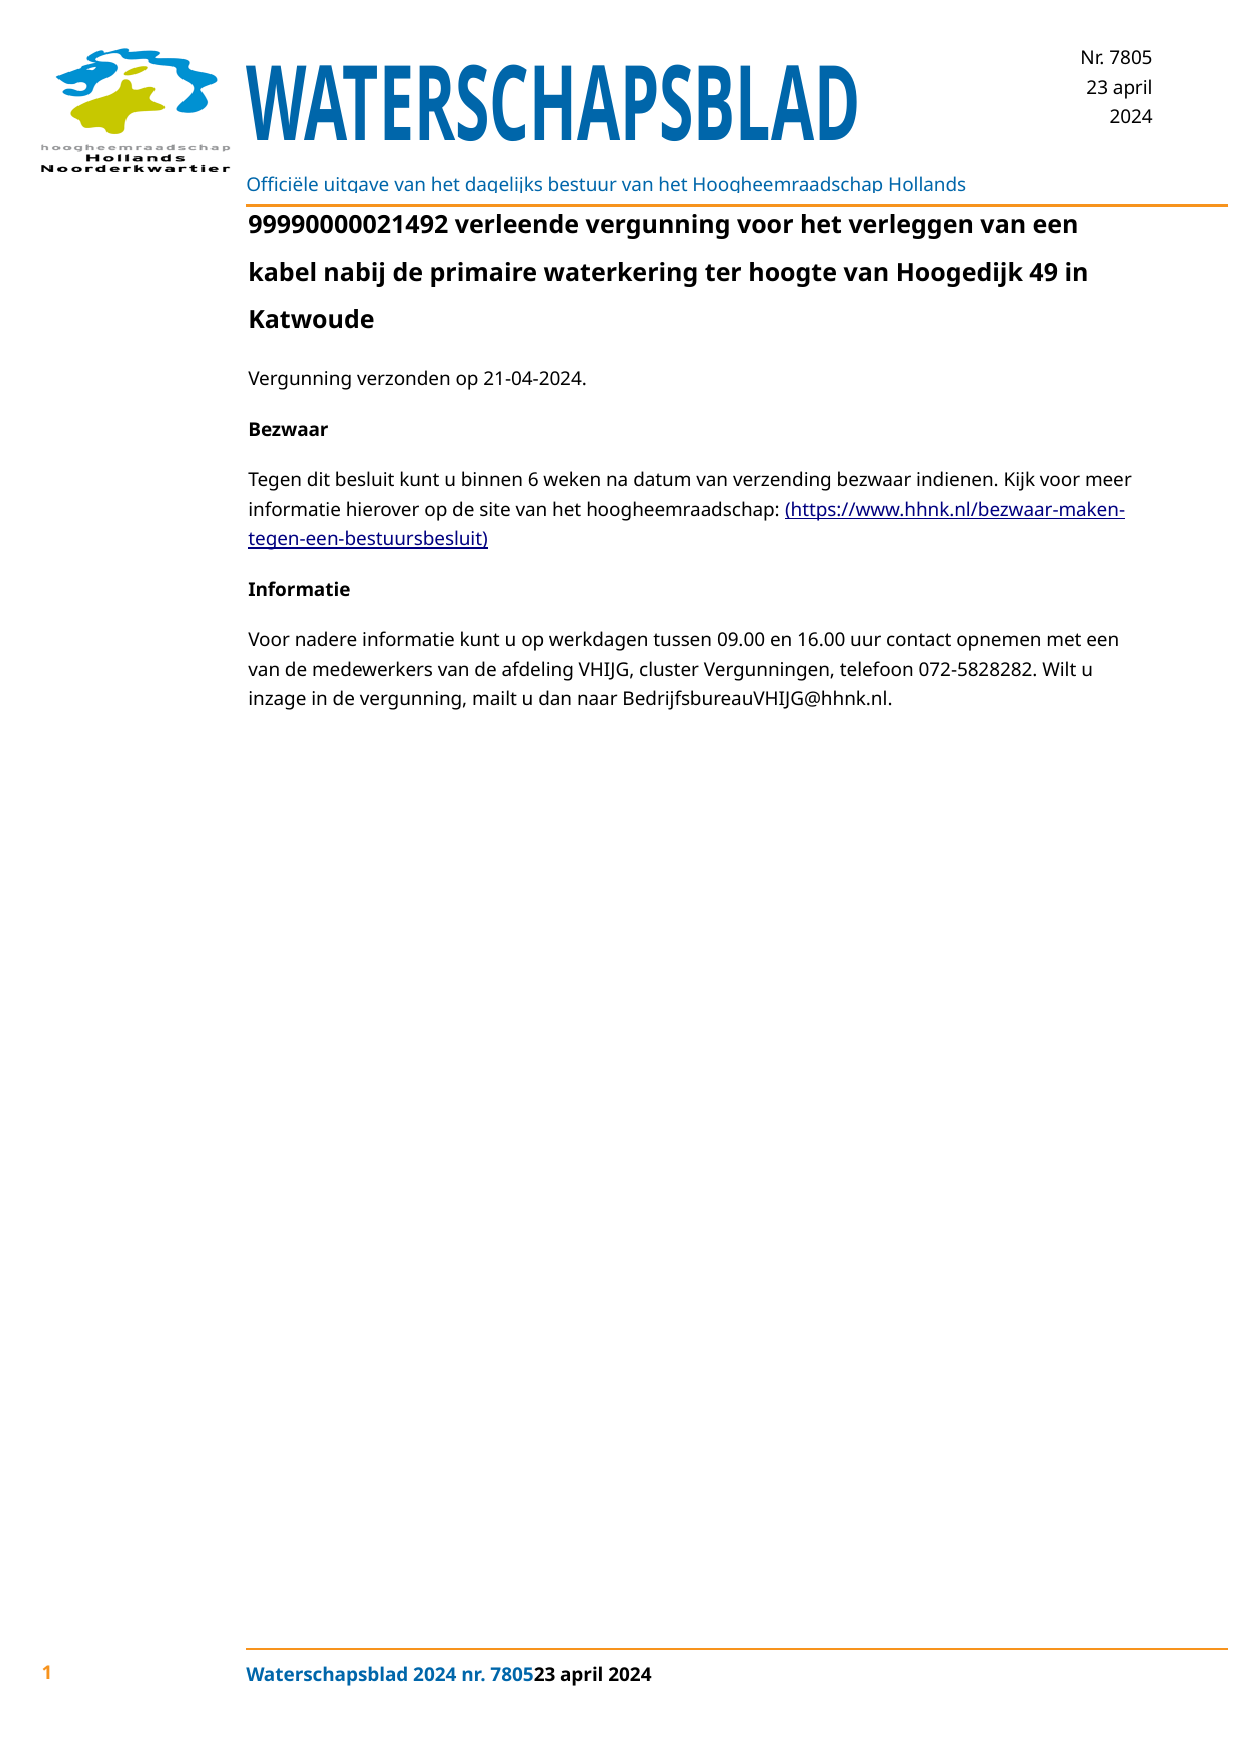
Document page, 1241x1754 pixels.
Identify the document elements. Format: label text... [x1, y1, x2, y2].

text Vergunning verzonden op 21-04-2024. [248, 366, 1152, 391]
text Tegen dit besluit kunt u binnen 6 weken na datum van verzending bezwaar indienen. Kijk voor meer informatie hierover op de site van het hoogheemraadschap: (https://www.hhnk.nl/bezwaar-maken-tegen-een-bestuursbesluit) [248, 466, 1152, 551]
picture [41, 47, 231, 172]
text Bezwaar [248, 416, 1152, 442]
text 99990000021492 verleende vergunning voor het verleggen van een kabel nabij de primaire waterkering ter hoogte van Hoogedijk 49 in Katwoude [248, 207, 1152, 336]
text Informatie [248, 576, 1152, 602]
text Voor nadere informatie kunt u op werkdagen tussen 09.00 en 16.00 uur contact opnemen met een van de medewerkers van de afdeling VHIJG, cluster Vergunningen, telefoon 072-5828282. Wilt u inzage in de vergunning, mailt u dan naar BedrijfsbureauVHIJG@hhnk.nl. [248, 626, 1152, 711]
